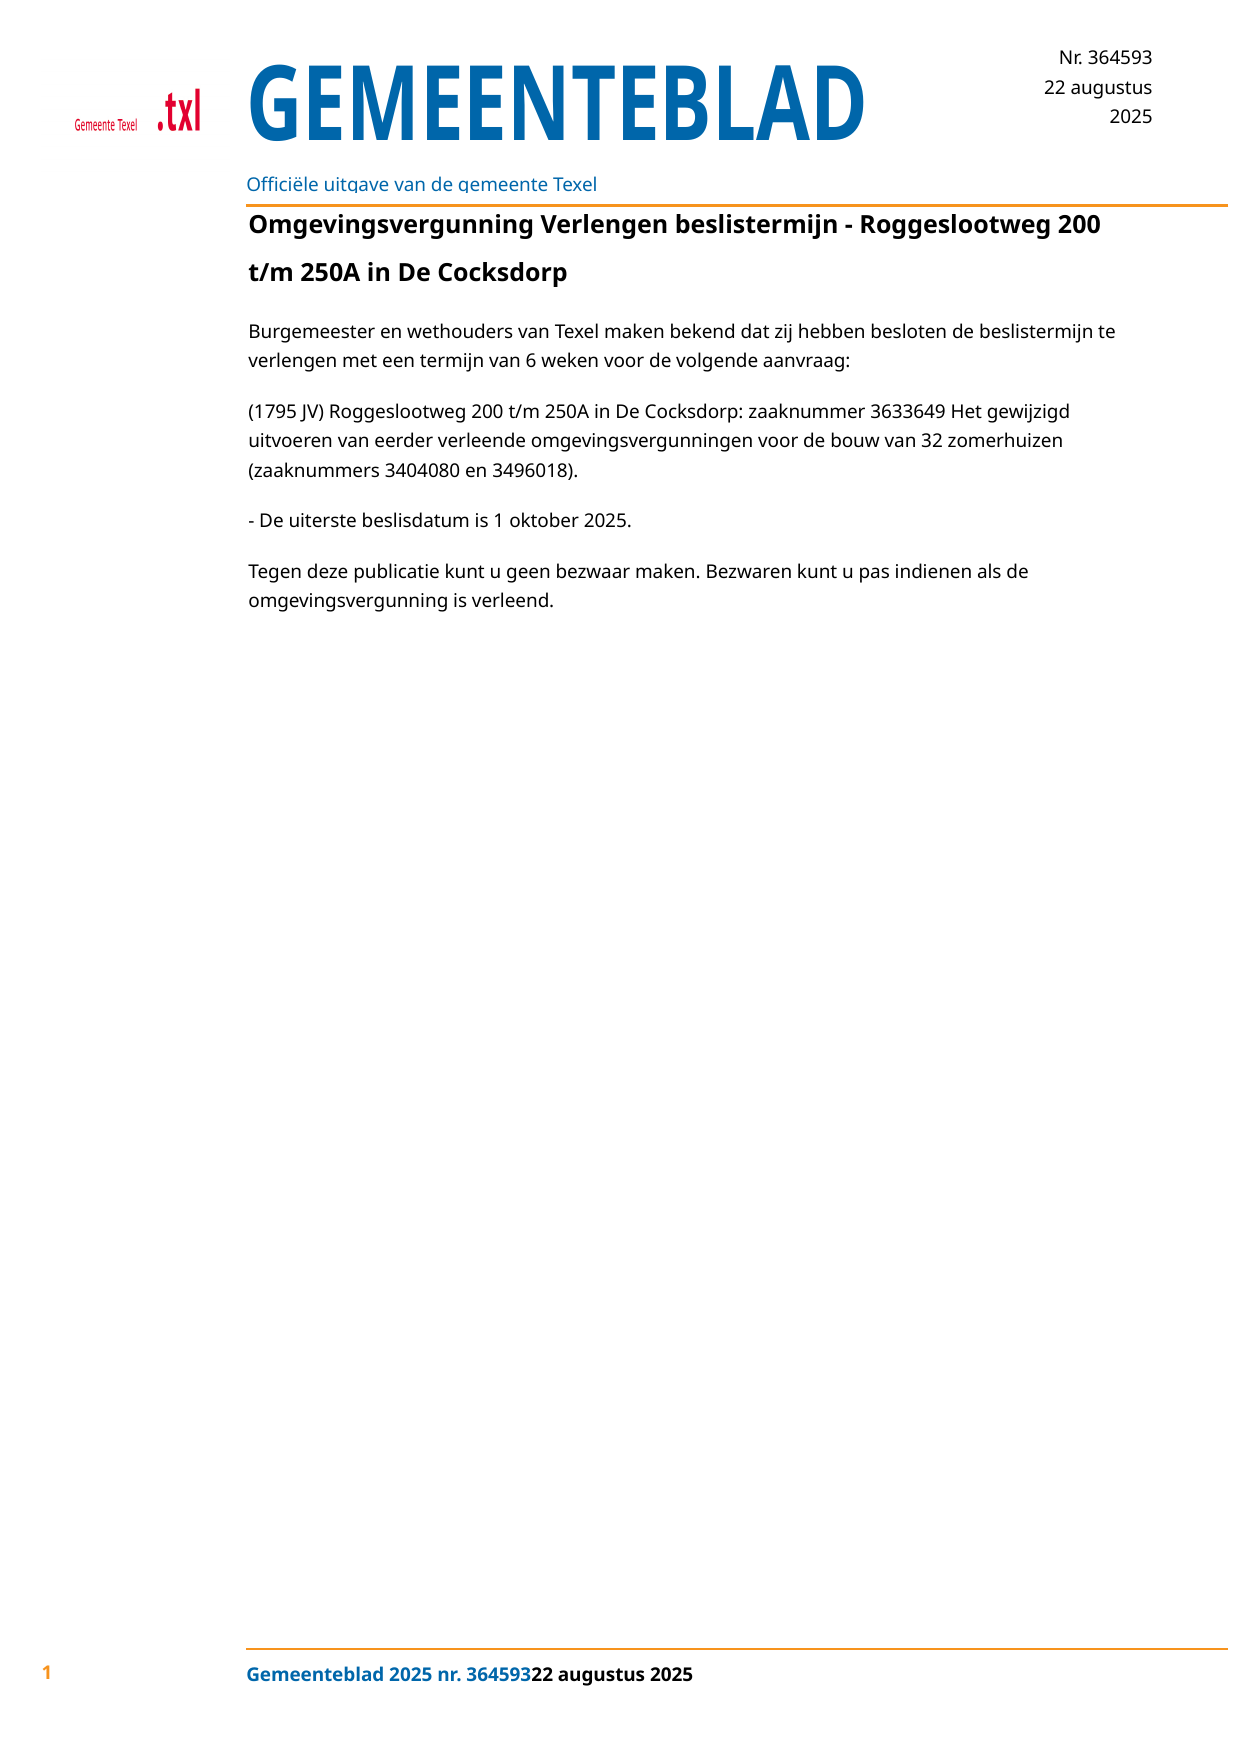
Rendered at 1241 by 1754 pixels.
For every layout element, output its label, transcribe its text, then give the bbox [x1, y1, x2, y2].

text Omgevingsvergunning Verlengen beslistermijn - Roggeslootweg 200 t/m 250A in De Cocksdorp [248, 207, 1152, 288]
text Burgemeester en wethouders van Texel maken bekend dat zij hebben besloten de beslistermijn te verlengen met een termijn van 6 weken voor de volgende aanvraag: [248, 318, 1152, 373]
text - De uiterste beslisdatum is 1 oktober 2025. [248, 507, 1152, 533]
picture [41, 47, 231, 172]
text (1795 JV) Roggeslootweg 200 t/m 250A in De Cocksdorp: zaaknummer 3633649 Het gewijzigd uitvoeren van eerder verleende omgevingsvergunningen voor de bouw van 32 zomerhuizen (zaaknummers 3404080 en 3496018). [248, 398, 1152, 483]
text Tegen deze publicatie kunt u geen bezwaar maken. Bezwaren kunt u pas indienen als de omgevingsvergunning is verleend. [248, 558, 1152, 613]
